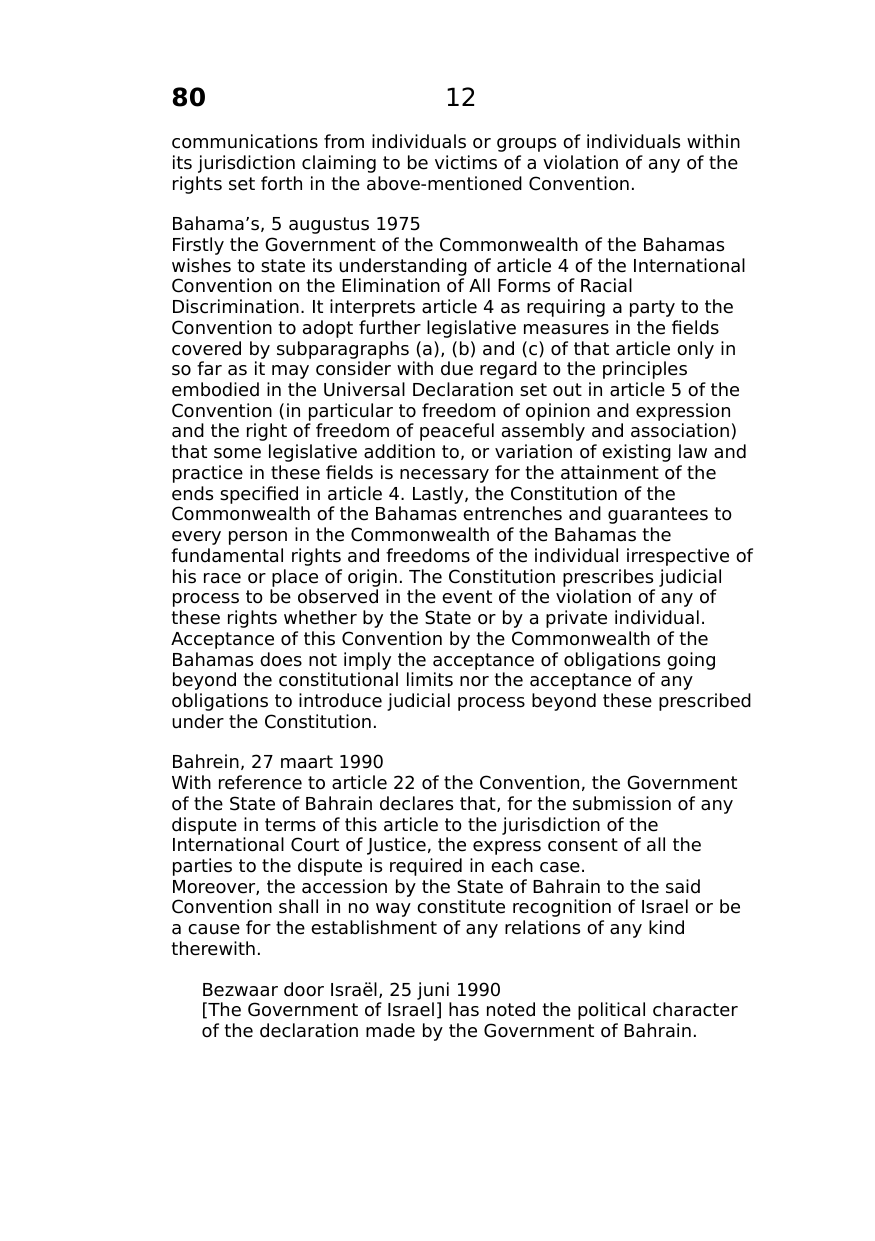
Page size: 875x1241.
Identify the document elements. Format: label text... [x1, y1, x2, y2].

text Bezwaar door Israël, 25 juni 1990 [201, 979, 756, 1000]
text communications from individuals or groups of individuals within its jurisdiction claiming to be victims of a violation of any of the rights set forth in the above-mentioned Convention. [171, 132, 756, 194]
text [The Government of Israel] has noted the political character of the declaration made by the Government of Bahrain. [201, 1000, 756, 1042]
text With reference to article 22 of the Convention, the Government of the State of Bahrain declares that, for the submission of any dispute in terms of this article to the jurisdiction of the International Court of Justice, the express consent of all the parties to the dispute is required in each case. [171, 773, 756, 877]
text Bahama’s, 5 augustus 1975 [171, 214, 756, 235]
text Bahrein, 27 maart 1990 [171, 752, 756, 773]
text Firstly the Government of the Commonwealth of the Bahamas wishes to state its understanding of article 4 of the International Convention on the Elimination of All Forms of Racial Discrimination. It interprets article 4 as requiring a party to the Convention to adopt further legislative measures in the fields covered by subparagraphs (a), (b) and (c) of that article only in so far as it may consider with due regard to the principles embodied in the Universal Declaration set out in article 5 of the Convention (in particular to freedom of opinion and expression and the right of freedom of peaceful assembly and association) that some legislative addition to, or variation of existing law and practice in these fields is necessary for the attainment of the ends specified in article 4. Lastly, the Constitution of the Commonwealth of the Bahamas entrenches and guarantees to every person in the Commonwealth of the Bahamas the fundamental rights and freedoms of the individual irrespective of his race or place of origin. The Constitution prescribes judicial process to be observed in the event of the violation of any of these rights whether by the State or by a private individual. Acceptance of this Convention by the Commonwealth of the Bahamas does not imply the acceptance of obligations going beyond the constitutional limits nor the acceptance of any obligations to introduce judicial process beyond these prescribed under the Constitution. [171, 235, 756, 732]
text Moreover, the accession by the State of Bahrain to the said Convention shall in no way constitute recognition of Israel or be a cause for the establishment of any relations of any kind therewith. [171, 877, 756, 959]
